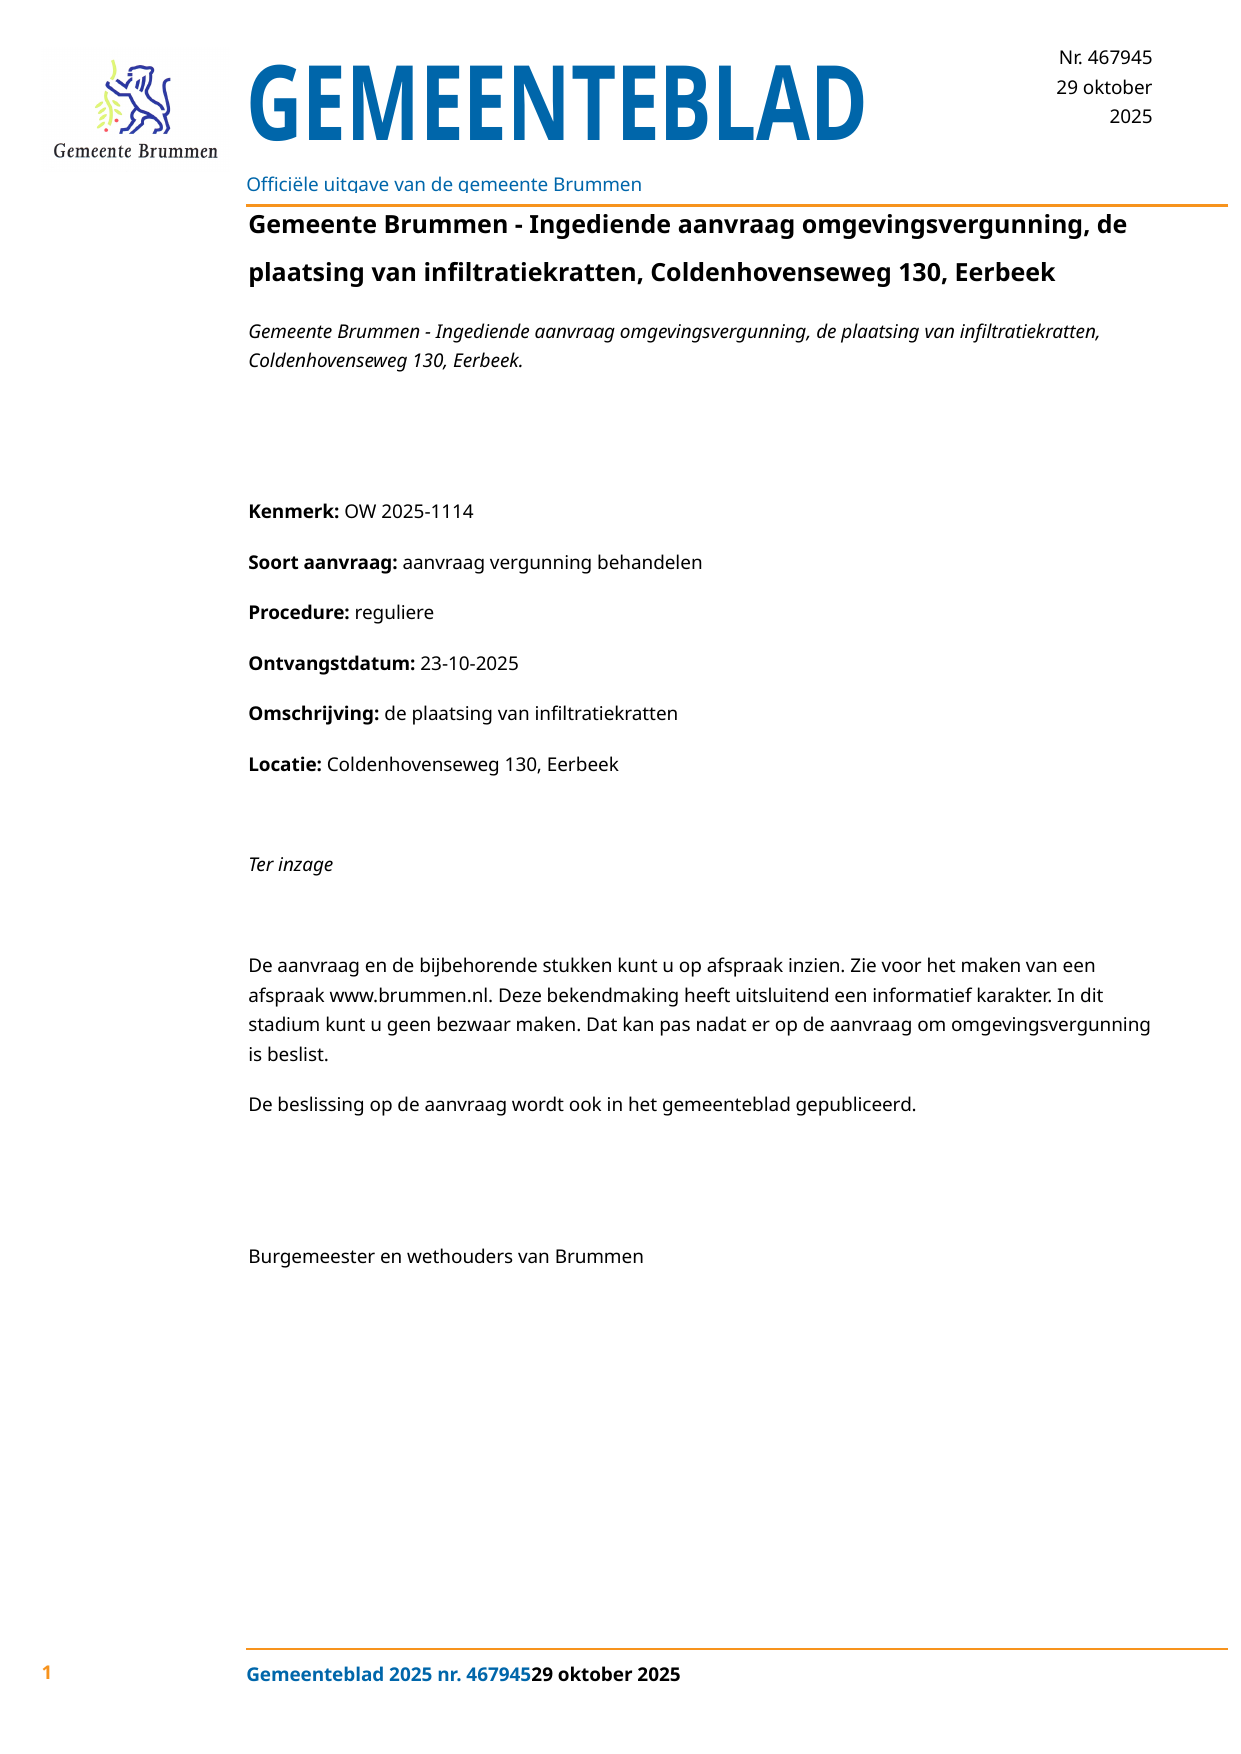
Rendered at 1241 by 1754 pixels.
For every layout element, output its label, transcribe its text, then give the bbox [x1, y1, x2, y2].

text Kenmerk: OW 2025-1114 [248, 499, 1152, 524]
text Ter inzage [248, 852, 1152, 877]
picture [41, 47, 231, 172]
text Locatie: Coldenhovenseweg 130, Eerbeek [248, 751, 1152, 777]
text De beslissing op de aanvraag wordt ook in het gemeenteblad gepubliceerd. [248, 1092, 1152, 1117]
text Ontvangstdatum: 23-10-2025 [248, 650, 1152, 676]
text Procedure: reguliere [248, 599, 1152, 625]
text Burgemeester en wethouders van Brummen [248, 1243, 1152, 1269]
text Gemeente Brummen - Ingediende aanvraag omgevingsvergunning, de plaatsing van infiltratiekratten, Coldenhovenseweg 130, Eerbeek [248, 207, 1152, 288]
text Soort aanvraag: aanvraag vergunning behandelen [248, 549, 1152, 575]
text Gemeente Brummen - Ingediende aanvraag omgevingsvergunning, de plaatsing van infiltratiekratten, Coldenhovenseweg 130, Eerbeek. [248, 318, 1152, 373]
text Omschrijving: de plaatsing van infiltratiekratten [248, 700, 1152, 726]
text De aanvraag en de bijbehorende stukken kunt u op afspraak inzien. Zie voor het maken van een afspraak www.brummen.nl. Deze bekendmaking heeft uitsluitend een informatief karakter. In dit stadium kunt u geen bezwaar maken. Dat kan pas nadat er op de aanvraag om omgevingsvergunning is beslist. [248, 952, 1152, 1067]
